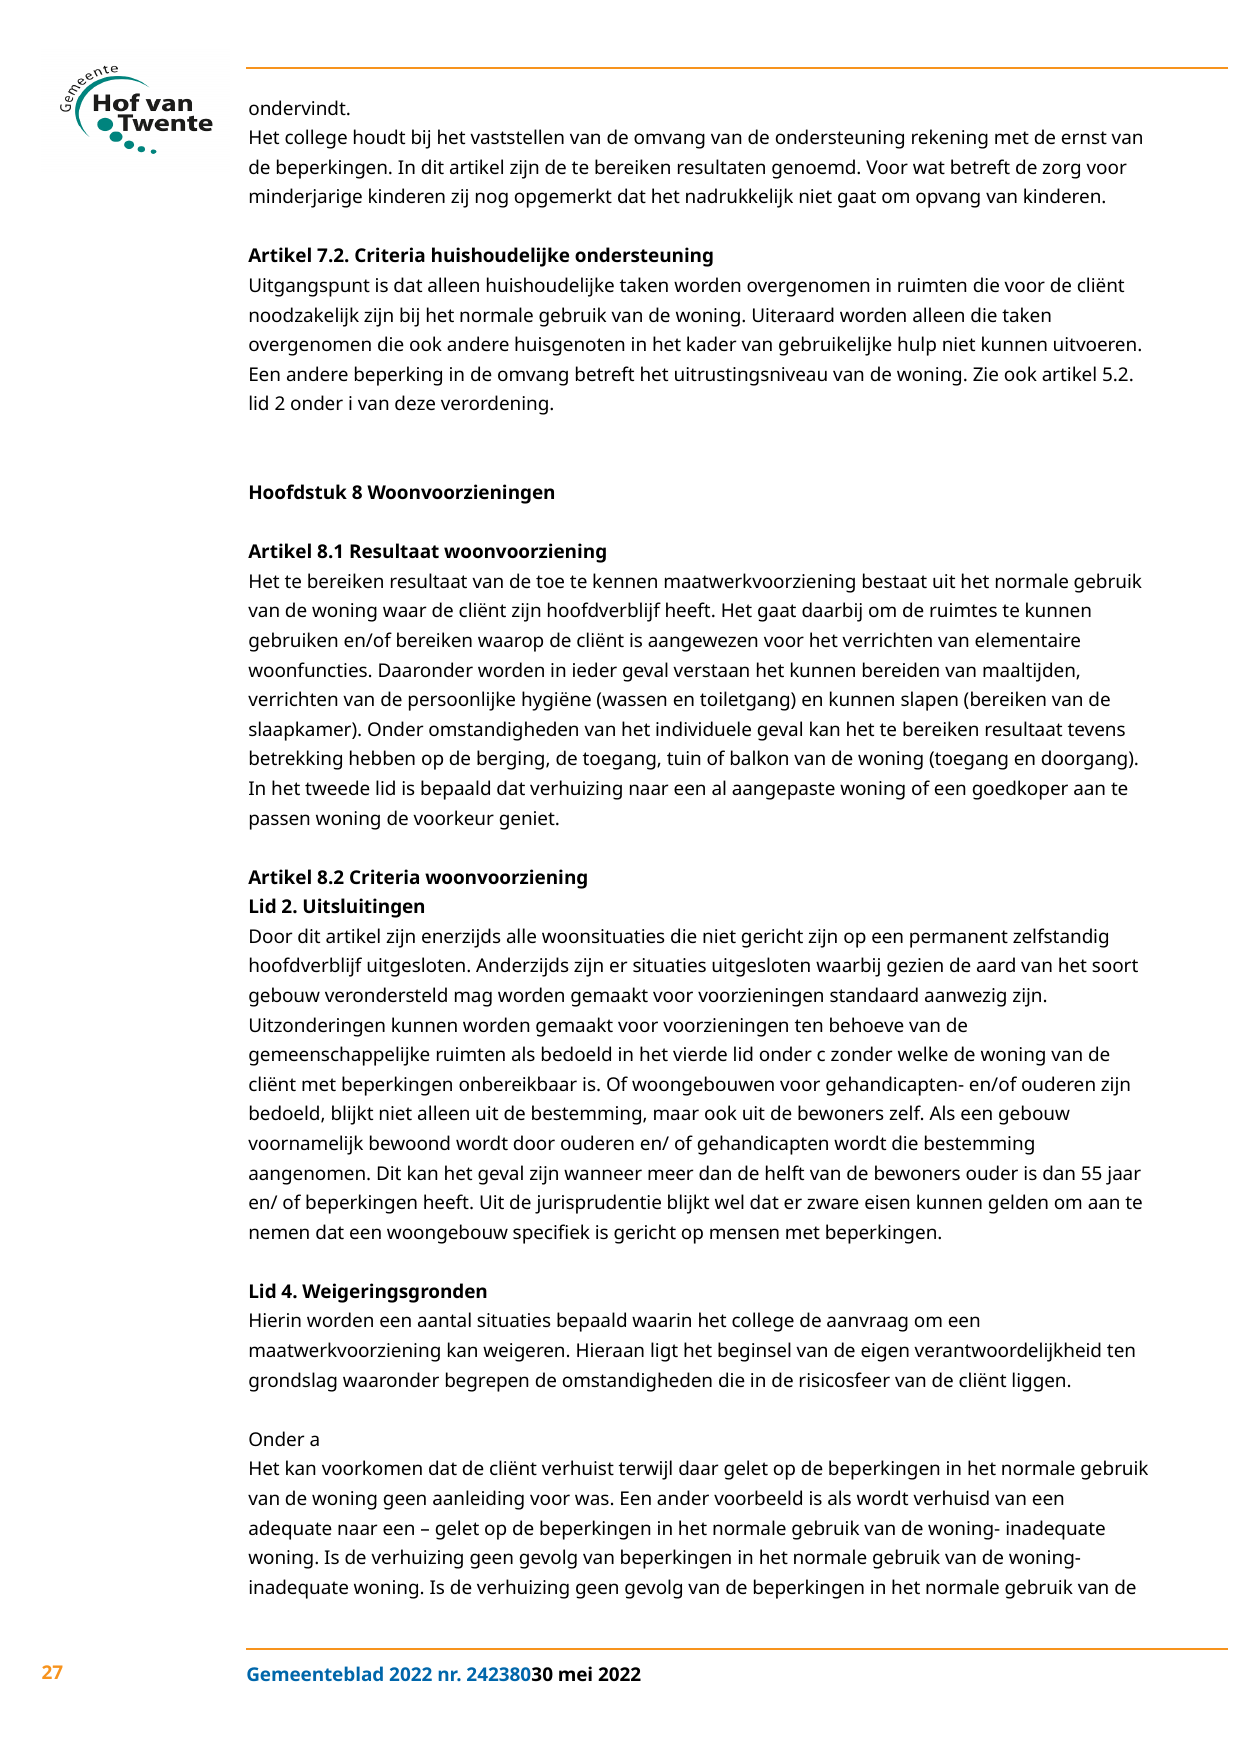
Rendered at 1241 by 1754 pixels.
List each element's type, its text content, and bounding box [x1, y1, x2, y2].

text Lid 2. Uitsluitingen [248, 893, 1152, 919]
text Het kan voorkomen dat de cliënt verhuist terwijl daar gelet op de beperkingen in het normale gebruik van de woning geen aanleiding voor was. Een ander voorbeeld is als wordt verhuisd van een adequate naar een – gelet op de beperkingen in het normale gebruik van de woning- inadequate woning. Is de verhuizing geen gevolg van beperkingen in het normale gebruik van de woning- inadequate woning. Is de verhuizing geen gevolg van de beperkingen in het normale gebruik van de [248, 1456, 1152, 1600]
text Hierin worden een aantal situaties bepaald waarin het college de aanvraag om een maatwerkvoorziening kan weigeren. Hieraan ligt het beginsel van de eigen verantwoordelijkheid ten grondslag waaronder begrepen de omstandigheden die in de risicosfeer van de cliënt liggen. [248, 1308, 1152, 1393]
text Artikel 8.1 Resultaat woonvoorziening [248, 538, 1152, 564]
text ondervindt. [248, 95, 1152, 121]
text Door dit artikel zijn enerzijds alle woonsituaties die niet gericht zijn op een permanent zelfstandig hoofdverblijf uitgesloten. Anderzijds zijn er situaties uitgesloten waarbij gezien de aard van het soort gebouw verondersteld mag worden gemaakt voor voorzieningen standaard aanwezig zijn. Uitzonderingen kunnen worden gemaakt voor voorzieningen ten behoeve van de gemeenschappelijke ruimten als bedoeld in het vierde lid onder c zonder welke de woning van de cliënt met beperkingen onbereikbaar is. Of woongebouwen voor gehandicapten- en/of ouderen zijn bedoeld, blijkt niet alleen uit de bestemming, maar ook uit de bewoners zelf. Als een gebouw voornamelijk bewoond wordt door ouderen en/ of gehandicapten wordt die bestemming aangenomen. Dit kan het geval zijn wanneer meer dan de helft van de bewoners ouder is dan 55 jaar en/ of beperkingen heeft. Uit de jurisprudentie blijkt wel dat er zware eisen kunnen gelden om aan te nemen dat een woongebouw specifiek is gericht op mensen met beperkingen. [248, 923, 1152, 1245]
text Het college houdt bij het vaststellen van de omvang van de ondersteuning rekening met de ernst van de beperkingen. In dit artikel zijn de te bereiken resultaten genoemd. Voor wat betreft de zorg voor minderjarige kinderen zij nog opgemerkt dat het nadrukkelijk niet gaat om opvang van kinderen. [248, 124, 1152, 209]
picture [41, 47, 231, 172]
text Het te bereiken resultaat van de toe te kennen maatwerkvoorziening bestaat uit het normale gebruik van de woning waar de cliënt zijn hoofdverblijf heeft. Het gaat daarbij om de ruimtes te kunnen gebruiken en/of bereiken waarop de cliënt is aangewezen voor het verrichten van elementaire woonfuncties. Daaronder worden in ieder geval verstaan het kunnen bereiden van maaltijden, verrichten van de persoonlijke hygiëne (wassen en toiletgang) en kunnen slapen (bereiken van de slaapkamer). Onder omstandigheden van het individuele geval kan het te bereiken resultaat tevens betrekking hebben op de berging, de toegang, tuin of balkon van de woning (toegang en doorgang). [248, 568, 1152, 771]
text Onder a [248, 1426, 1152, 1452]
text Artikel 7.2. Criteria huishoudelijke ondersteuning [248, 243, 1152, 268]
text Uitgangspunt is dat alleen huishoudelijke taken worden overgenomen in ruimten die voor de cliënt noodzakelijk zijn bij het normale gebruik van de woning. Uiteraard worden alleen die taken overgenomen die ook andere huisgenoten in het kader van gebruikelijke hulp niet kunnen uitvoeren. Een andere beperking in de omvang betreft het uitrustingsniveau van de woning. Zie ook artikel 5.2. lid 2 onder i van deze verordening. [248, 272, 1152, 416]
text Hoofdstuk 8 Woonvoorzieningen [248, 479, 1152, 505]
text Artikel 8.2 Criteria woonvoorziening [248, 864, 1152, 890]
text In het tweede lid is bepaald dat verhuizing naar een al aangepaste woning of een goedkoper aan te passen woning de voorkeur geniet. [248, 775, 1152, 831]
text Lid 4. Weigeringsgronden [248, 1278, 1152, 1304]
